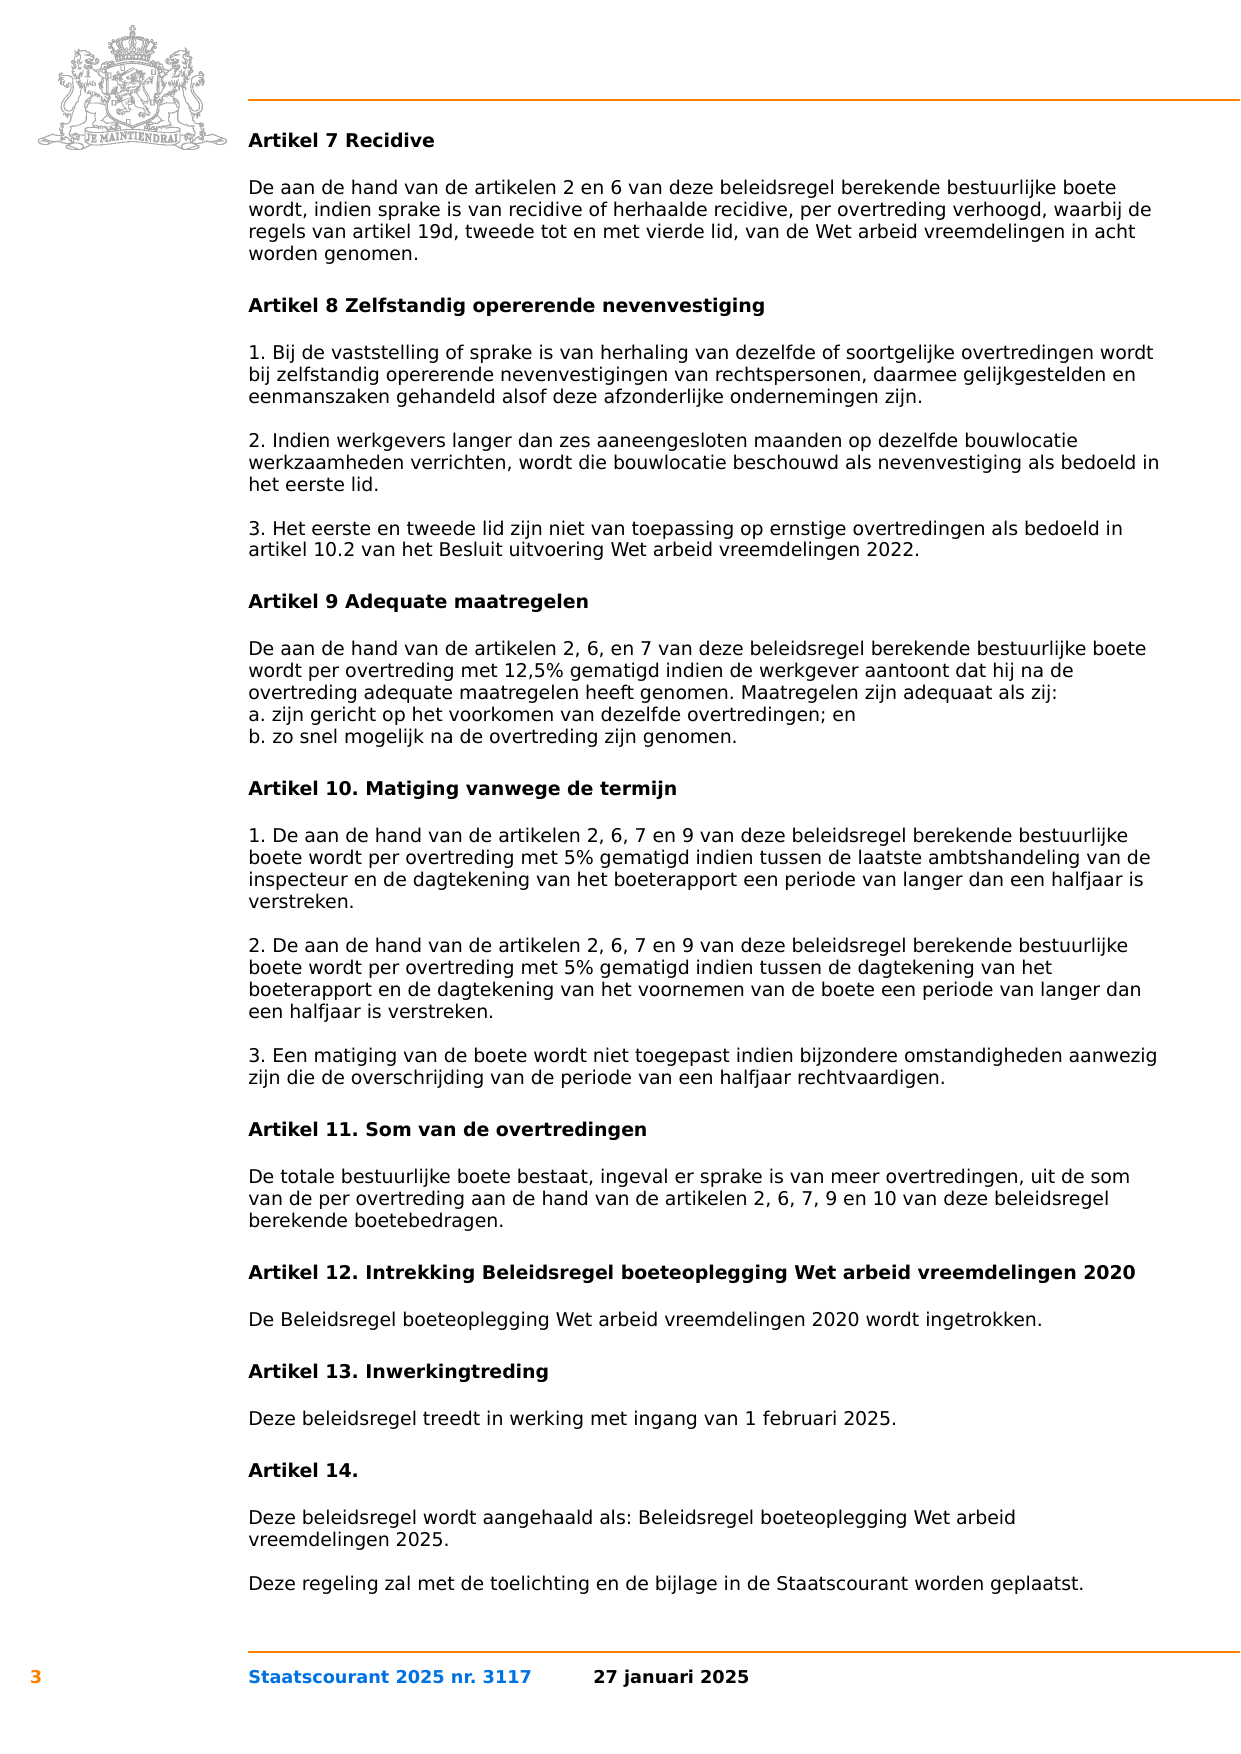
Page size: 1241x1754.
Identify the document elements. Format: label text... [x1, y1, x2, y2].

text b. zo snel mogelijk na de overtreding zijn genomen. [248, 726, 1163, 748]
text 1. De aan de hand van de artikelen 2, 6, 7 en 9 van deze beleidsregel berekende bestuurlijke boete wordt per overtreding met 5% gematigd indien tussen de laatste ambtshandeling van de inspecteur en de dagtekening van het boeterapport een periode van langer dan een halfjaar is verstreken. [248, 825, 1163, 913]
subtitle Artikel 14. [248, 1459, 1163, 1482]
text 3. Een matiging van de boete wordt niet toegepast indien bijzondere omstandigheden aanwezig zijn die de overschrijding van de periode van een halfjaar rechtvaardigen. [248, 1045, 1163, 1089]
subtitle Artikel 8 Zelfstandig opererende nevenvestiging [248, 295, 1163, 317]
text 3. Het eerste en tweede lid zijn niet van toepassing op ernstige overtredingen als bedoeld in artikel 10.2 van het Besluit uitvoering Wet arbeid vreemdelingen 2022. [248, 517, 1163, 561]
subtitle Artikel 7 Recidive [248, 130, 1163, 152]
text 2. De aan de hand van de artikelen 2, 6, 7 en 9 van deze beleidsregel berekende bestuurlijke boete wordt per overtreding met 5% gematigd indien tussen de dagtekening van het boeterapport en de dagtekening van het voornemen van de boete een periode van langer dan een halfjaar is verstreken. [248, 935, 1163, 1023]
text De aan de hand van de artikelen 2 en 6 van deze beleidsregel berekende bestuurlijke boete wordt, indien sprake is van recidive of herhaalde recidive, per overtreding verhoogd, waarbij de regels van artikel 19d, tweede tot en met vierde lid, van de Wet arbeid vreemdelingen in acht worden genomen. [248, 177, 1163, 265]
text Deze beleidsregel wordt aangehaald als: Beleidsregel boeteoplegging Wet arbeid vreemdelingen 2025. [248, 1507, 1163, 1551]
subtitle Artikel 10. Matiging vanwege de termijn [248, 778, 1163, 800]
picture [38, 25, 227, 150]
subtitle Artikel 11. Som van de overtredingen [248, 1119, 1163, 1141]
text De totale bestuurlijke boete bestaat, ingeval er sprake is van meer overtredingen, uit de som van de per overtreding aan de hand van de artikelen 2, 6, 7, 9 en 10 van deze beleidsregel berekende boetebedragen. [248, 1166, 1163, 1232]
text 1. Bij de vaststelling of sprake is van herhaling van dezelfde of soortgelijke overtredingen wordt bij zelfstandig opererende nevenvestigingen van rechtspersonen, daarmee gelijkgestelden en eenmanszaken gehandeld alsof deze afzonderlijke ondernemingen zijn. [248, 342, 1163, 408]
text 2. Indien werkgevers langer dan zes aaneengesloten maanden op dezelfde bouwlocatie werkzaamheden verrichten, wordt die bouwlocatie beschouwd als nevenvestiging als bedoeld in het eerste lid. [248, 429, 1163, 496]
text Deze beleidsregel treedt in werking met ingang van 1 februari 2025. [248, 1408, 1163, 1429]
subtitle Artikel 12. Intrekking Beleidsregel boeteoplegging Wet arbeid vreemdelingen 2020 [248, 1262, 1163, 1284]
subtitle Artikel 13. Inwerkingtreding [248, 1361, 1163, 1383]
subtitle Artikel 9 Adequate maatregelen [248, 591, 1163, 613]
text Deze regeling zal met de toelichting en de bijlage in de Staatscourant worden geplaatst. [248, 1572, 1163, 1594]
text De Beleidsregel boeteoplegging Wet arbeid vreemdelingen 2020 wordt ingetrokken. [248, 1309, 1163, 1331]
text De aan de hand van de artikelen 2, 6, en 7 van deze beleidsregel berekende bestuurlijke boete wordt per overtreding met 12,5% gematigd indien de werkgever aantoont dat hij na de overtreding adequate maatregelen heeft genomen. Maatregelen zijn adequaat als zij: [248, 638, 1163, 704]
text a. zijn gericht op het voorkomen van dezelfde overtredingen; en [248, 704, 1163, 726]
